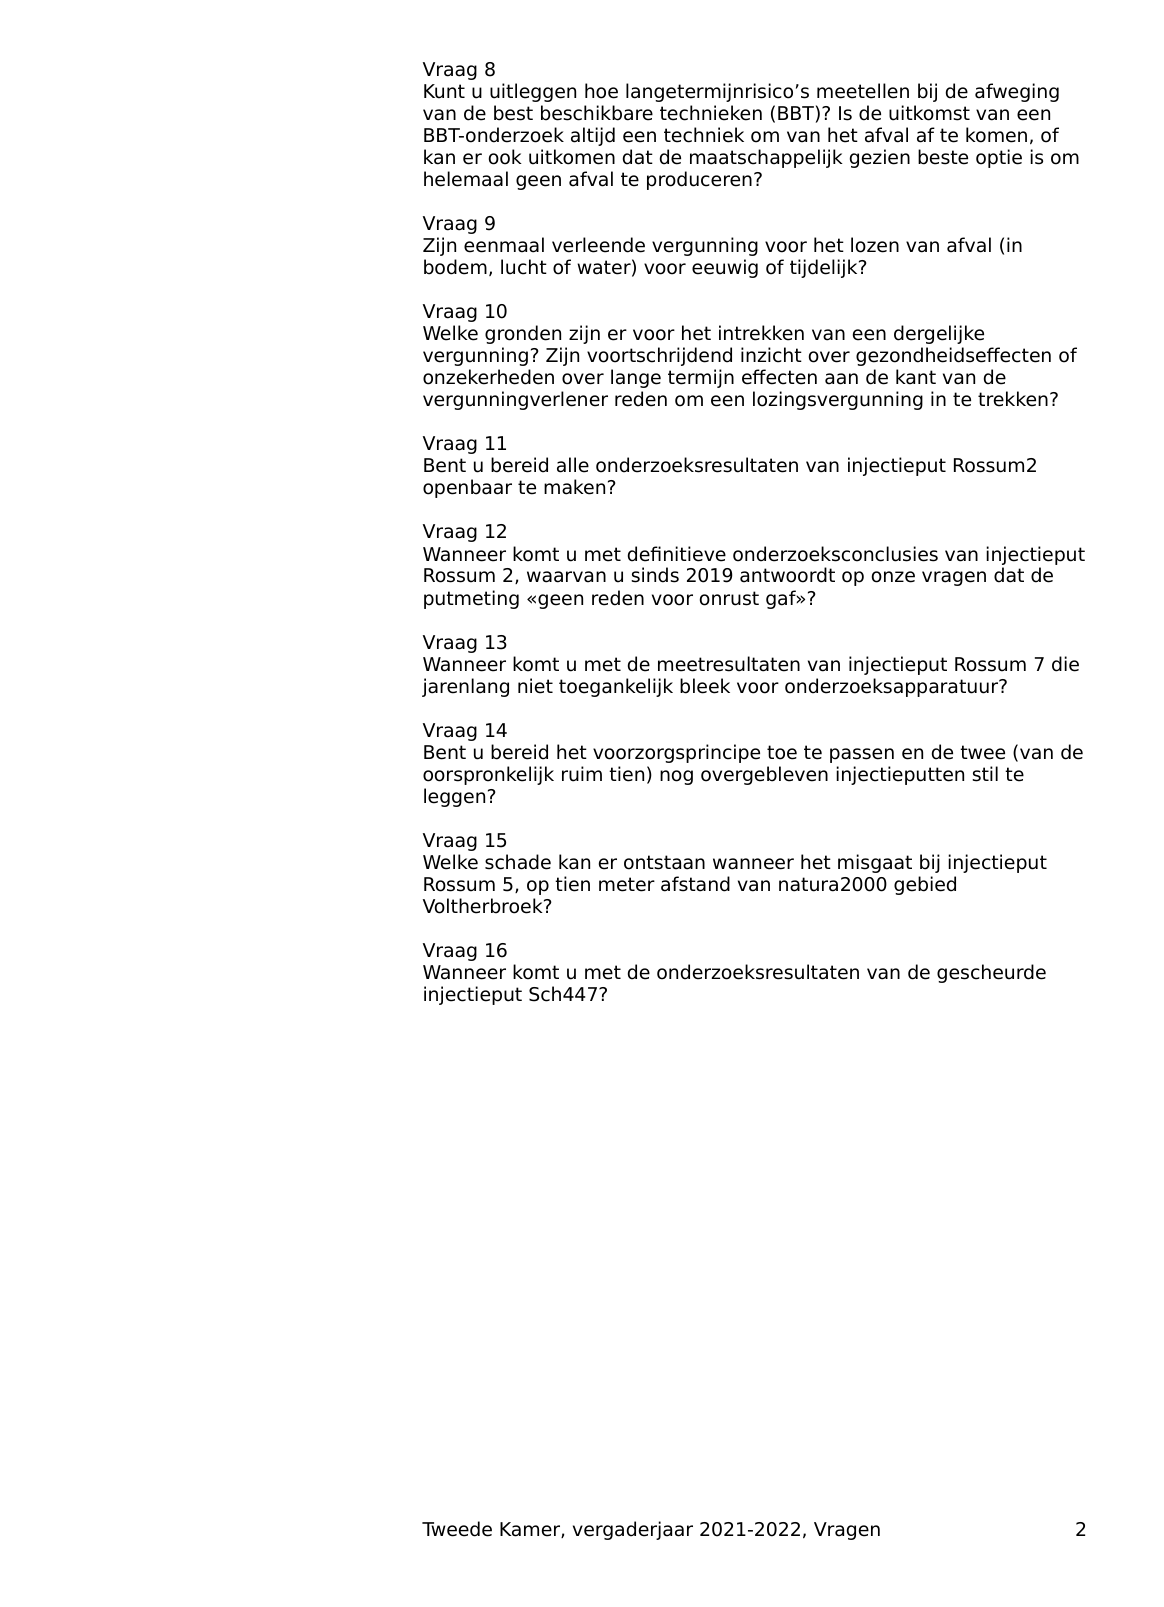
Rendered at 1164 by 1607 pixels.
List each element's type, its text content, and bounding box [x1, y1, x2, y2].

text Vraag 9 [422, 213, 1087, 235]
text Kunt u uitleggen hoe langetermijnrisico’s meetellen bij de afweging van de best beschikbare technieken (BBT)? Is de uitkomst van een BBT-onderzoek altijd een techniek om van het afval af te komen, of kan er ook uitkomen dat de maatschappelijk gezien beste optie is om helemaal geen afval te produceren? [422, 81, 1087, 191]
text Bent u bereid alle onderzoeksresultaten van injectieput Rossum2 openbaar te maken? [422, 455, 1087, 499]
text Wanneer komt u met de onderzoeksresultaten van de gescheurde injectieput Sch447? [422, 962, 1087, 1006]
text Vraag 14 [422, 720, 1087, 742]
text Vraag 10 [422, 301, 1087, 323]
text Welke schade kan er ontstaan wanneer het misgaat bij injectieput Rossum 5, op tien meter afstand van natura2000 gebied Voltherbroek? [422, 852, 1087, 918]
text Vraag 12 [422, 521, 1087, 543]
text Vraag 13 [422, 632, 1087, 653]
text Vraag 8 [422, 59, 1087, 81]
text Vraag 16 [422, 940, 1087, 962]
text Welke gronden zijn er voor het intrekken van een dergelijke vergunning? Zijn voortschrijdend inzicht over gezondheidseffecten of onzekerheden over lange termijn effecten aan de kant van de vergunningverlener reden om een lozingsvergunning in te trekken? [422, 323, 1087, 411]
text Bent u bereid het voorzorgsprincipe toe te passen en de twee (van de oorspronkelijk ruim tien) nog overgebleven injectieputten stil te leggen? [422, 742, 1087, 808]
text Wanneer komt u met de meetresultaten van injectieput Rossum 7 die jarenlang niet toegankelijk bleek voor onderzoeksapparatuur? [422, 653, 1087, 697]
text Zijn eenmaal verleende vergunning voor het lozen van afval (in bodem, lucht of water) voor eeuwig of tijdelijk? [422, 235, 1087, 279]
text Vraag 15 [422, 830, 1087, 852]
text Vraag 11 [422, 433, 1087, 455]
text Wanneer komt u met definitieve onderzoeksconclusies van injectieput Rossum 2, waarvan u sinds 2019 antwoordt op onze vragen dat de putmeting «geen reden voor onrust gaf»? [422, 543, 1087, 609]
